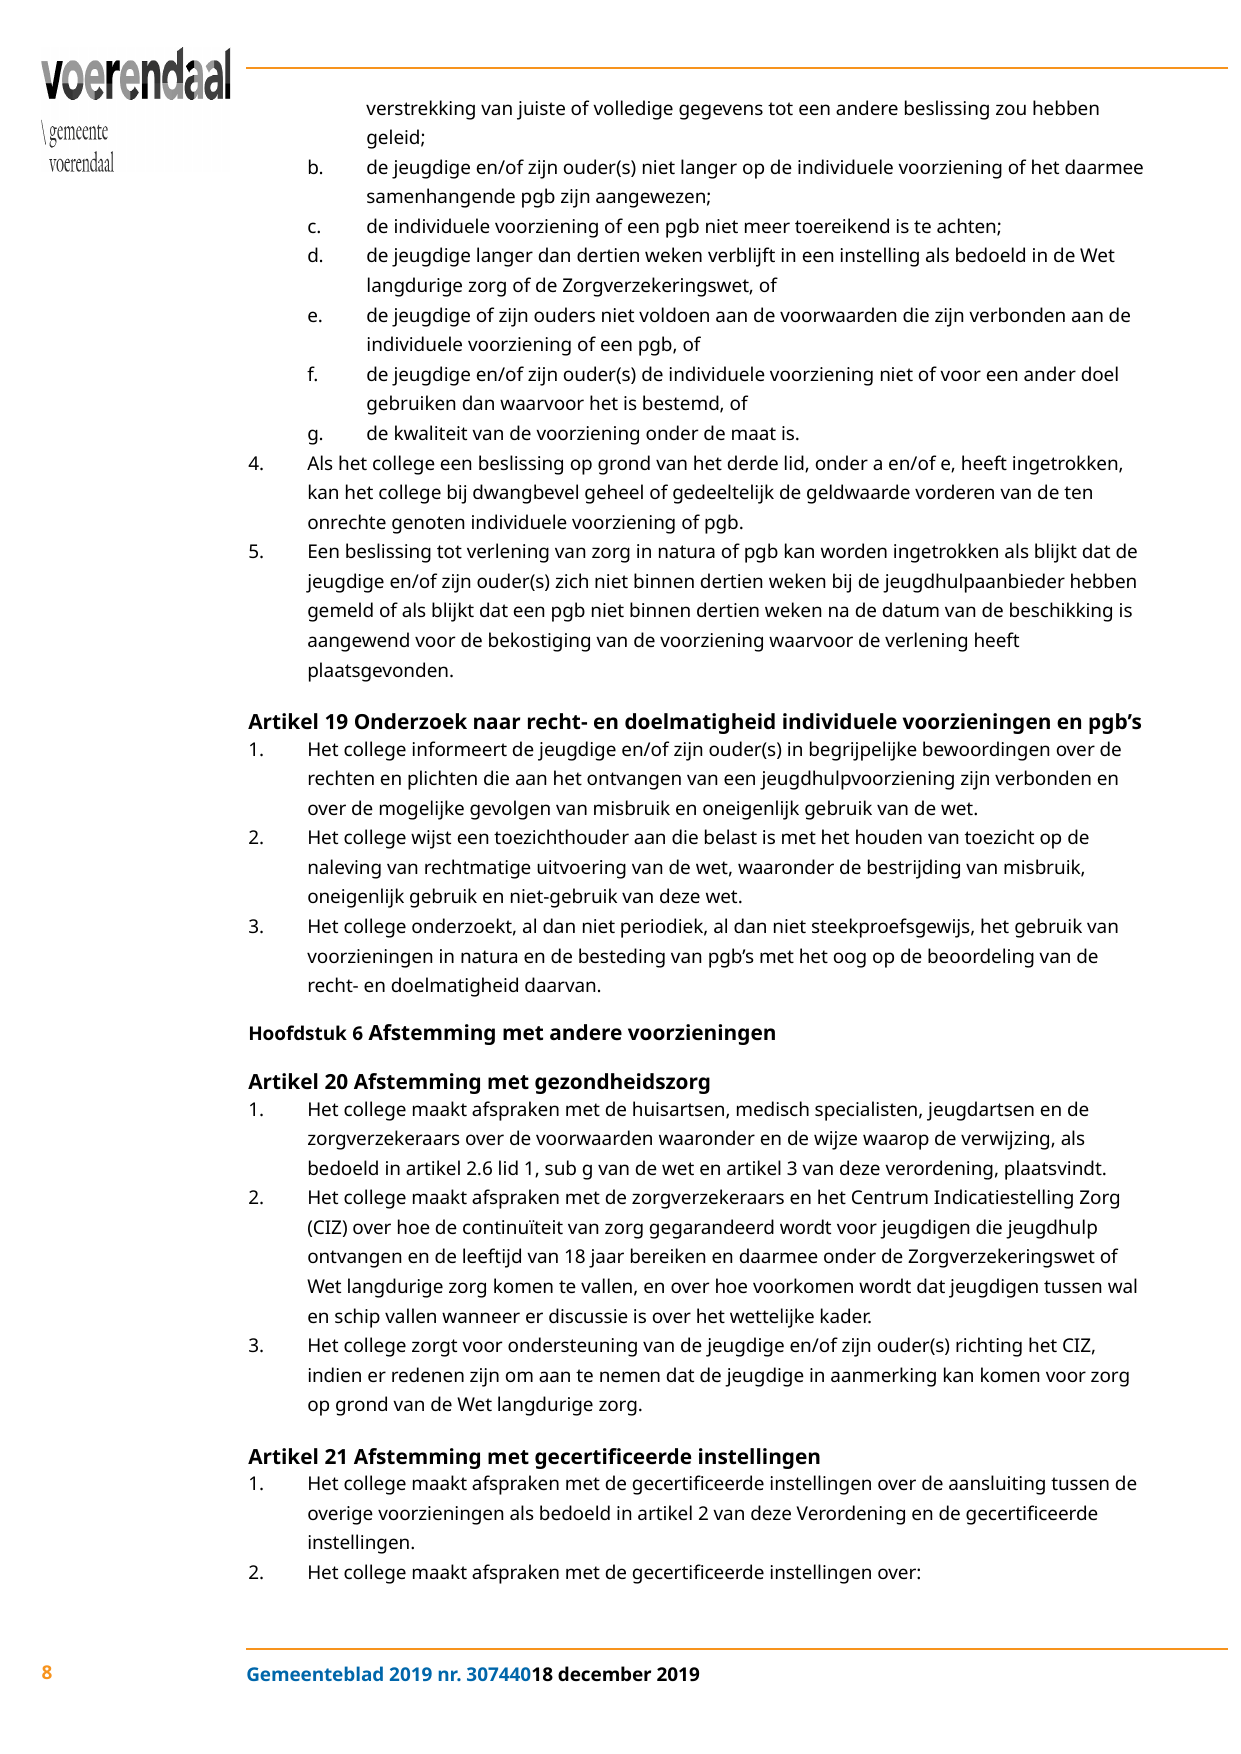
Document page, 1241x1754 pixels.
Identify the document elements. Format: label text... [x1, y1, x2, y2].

list Het college maakt afspraken met de gecertificeerde instellingen over: [248, 1559, 1152, 1585]
list de jeugdige of zijn ouders niet voldoen aan de voorwaarden die zijn verbonden aan de individuele voorziening of een pgb, of [307, 302, 1152, 357]
list de jeugdige langer dan dertien weken verblijft in een instelling als bedoeld in de Wet langdurige zorg of de Zorgverzekeringswet, of [307, 243, 1152, 298]
text Artikel 21 Afstemming met gecertificeerde instellingen [248, 1442, 1152, 1470]
list de kwaliteit van de voorziening onder de maat is. [307, 420, 1152, 446]
list Als het college een beslissing op grond van het derde lid, onder a en/of e, heeft ingetrokken, kan het college bij dwangbevel geheel of gedeeltelijk de geldwaarde vorderen van de ten onrechte genoten individuele voorziening of pgb. [248, 450, 1152, 535]
list Het college maakt afspraken met de zorgverzekeraars en het Centrum Indicatiestelling Zorg (CIZ) over hoe de continuïteit van zorg gegarandeerd wordt voor jeugdigen die jeugdhulp ontvangen en de leeftijd van 18 jaar bereiken en daarmee onder de Zorgverzekeringswet of Wet langdurige zorg komen te vallen, en over hoe voorkomen wordt dat jeugdigen tussen wal en schip vallen wanneer er discussie is over het wettelijke kader. [248, 1184, 1152, 1328]
list verstrekking van juiste of volledige gegevens tot een andere beslissing zou hebben geleid; [307, 95, 1152, 150]
list Het college maakt afspraken met de gecertificeerde instellingen over de aansluiting tussen de overige voorzieningen als bedoeld in artikel 2 van deze Verordening en de gecertificeerde instellingen. [248, 1470, 1152, 1555]
list Het college informeert de jeugdige en/of zijn ouder(s) in begrijpelijke bewoordingen over de rechten en plichten die aan het ontvangen van een jeugdhulpvoorziening zijn verbonden en over de mogelijke gevolgen van misbruik en oneigenlijk gebruik van de wet. [248, 736, 1152, 821]
list de jeugdige en/of zijn ouder(s) de individuele voorziening niet of voor een ander doel gebruiken dan waarvoor het is bestemd, of [307, 361, 1152, 416]
text Hoofdstuk 6 Afstemming met andere voorzieningen [248, 1018, 1152, 1046]
picture [41, 47, 231, 172]
text Artikel 19 Onderzoek naar recht- en doelmatigheid individuele voorzieningen en pgb’s [248, 707, 1152, 736]
text Artikel 20 Afstemming met gezondheidszorg [248, 1067, 1152, 1096]
list de individuele voorziening of een pgb niet meer toereikend is te achten; [307, 213, 1152, 239]
list Het college onderzoekt, al dan niet periodiek, al dan niet steekproefsgewijs, het gebruik van voorzieningen in natura en de besteding van pgb’s met het oog op de beoordeling van de recht- en doelmatigheid daarvan. [248, 913, 1152, 998]
list Een beslissing tot verlening van zorg in natura of pgb kan worden ingetrokken als blijkt dat de jeugdige en/of zijn ouder(s) zich niet binnen dertien weken bij de jeugdhulpaanbieder hebben gemeld of als blijkt dat een pgb niet binnen dertien weken na de datum van de beschikking is aangewend voor de bekostiging van de voorziening waarvoor de verlening heeft plaatsgevonden. [248, 538, 1152, 683]
list Het college wijst een toezichthouder aan die belast is met het houden van toezicht op de naleving van rechtmatige uitvoering van de wet, waaronder de bestrijding van misbruik, oneigenlijk gebruik en niet-gebruik van deze wet. [248, 824, 1152, 909]
list de jeugdige en/of zijn ouder(s) niet langer op de individuele voorziening of het daarmee samenhangende pgb zijn aangewezen; [307, 154, 1152, 209]
list Het college maakt afspraken met de huisartsen, medisch specialisten, jeugdartsen en de zorgverzekeraars over de voorwaarden waaronder en de wijze waarop de verwijzing, als bedoeld in artikel 2.6 lid 1, sub g van de wet en artikel 3 van deze verordening, plaatsvindt. [248, 1096, 1152, 1181]
list Het college zorgt voor ondersteuning van de jeugdige en/of zijn ouder(s) richting het CIZ, indien er redenen zijn om aan te nemen dat de jeugdige in aanmerking kan komen voor zorg op grond van de Wet langdurige zorg. [248, 1332, 1152, 1417]
